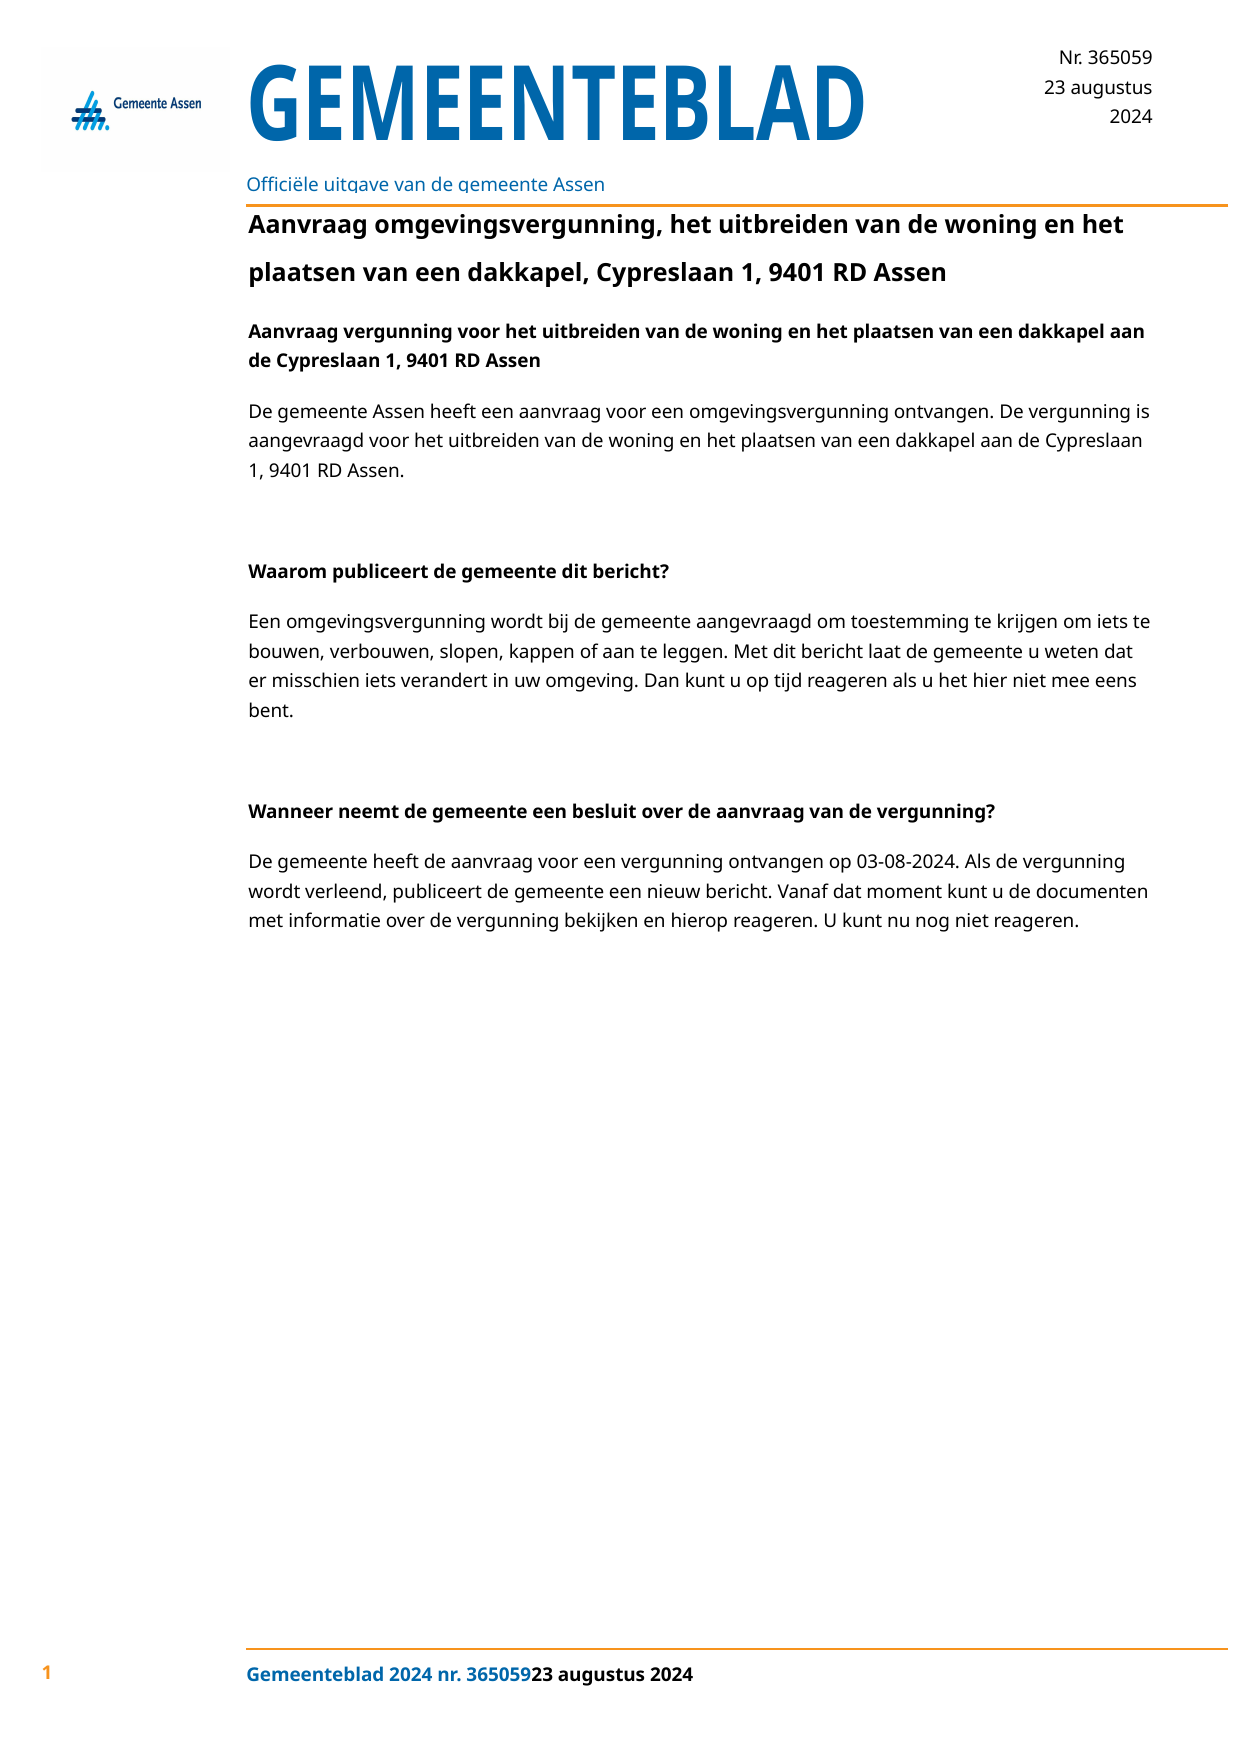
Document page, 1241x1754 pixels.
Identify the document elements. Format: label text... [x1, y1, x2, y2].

text Aanvraag vergunning voor het uitbreiden van de woning en het plaatsen van een dakkapel aan de Cypreslaan 1, 9401 RD Assen [248, 318, 1152, 373]
text Een omgevingsvergunning wordt bij de gemeente aangevraagd om toestemming te krijgen om iets te bouwen, verbouwen, slopen, kappen of aan te leggen. Met dit bericht laat de gemeente u weten dat er misschien iets verandert in uw omgeving. Dan kunt u op tijd reageren als u het hier niet mee eens bent. [248, 608, 1152, 723]
text Aanvraag omgevingsvergunning, het uitbreiden van de woning en het plaatsen van een dakkapel, Cypreslaan 1, 9401 RD Assen [248, 207, 1152, 288]
text Wanneer neemt de gemeente een besluit over de aanvraag van de vergunning? [248, 798, 1152, 824]
text De gemeente Assen heeft een aanvraag voor een omgevingsvergunning ontvangen. De vergunning is aangevraagd voor het uitbreiden van de woning en het plaatsen van een dakkapel aan de Cypreslaan 1, 9401 RD Assen. [248, 398, 1152, 483]
text Waarom publiceert de gemeente dit bericht? [248, 558, 1152, 584]
text De gemeente heeft de aanvraag voor een vergunning ontvangen op 03-08-2024. Als de vergunning wordt verleend, publiceert de gemeente een nieuw bericht. Vanaf dat moment kunt u de documenten met informatie over de vergunning bekijken en hierop reageren. U kunt nu nog niet reageren. [248, 848, 1152, 933]
picture [41, 47, 231, 172]
